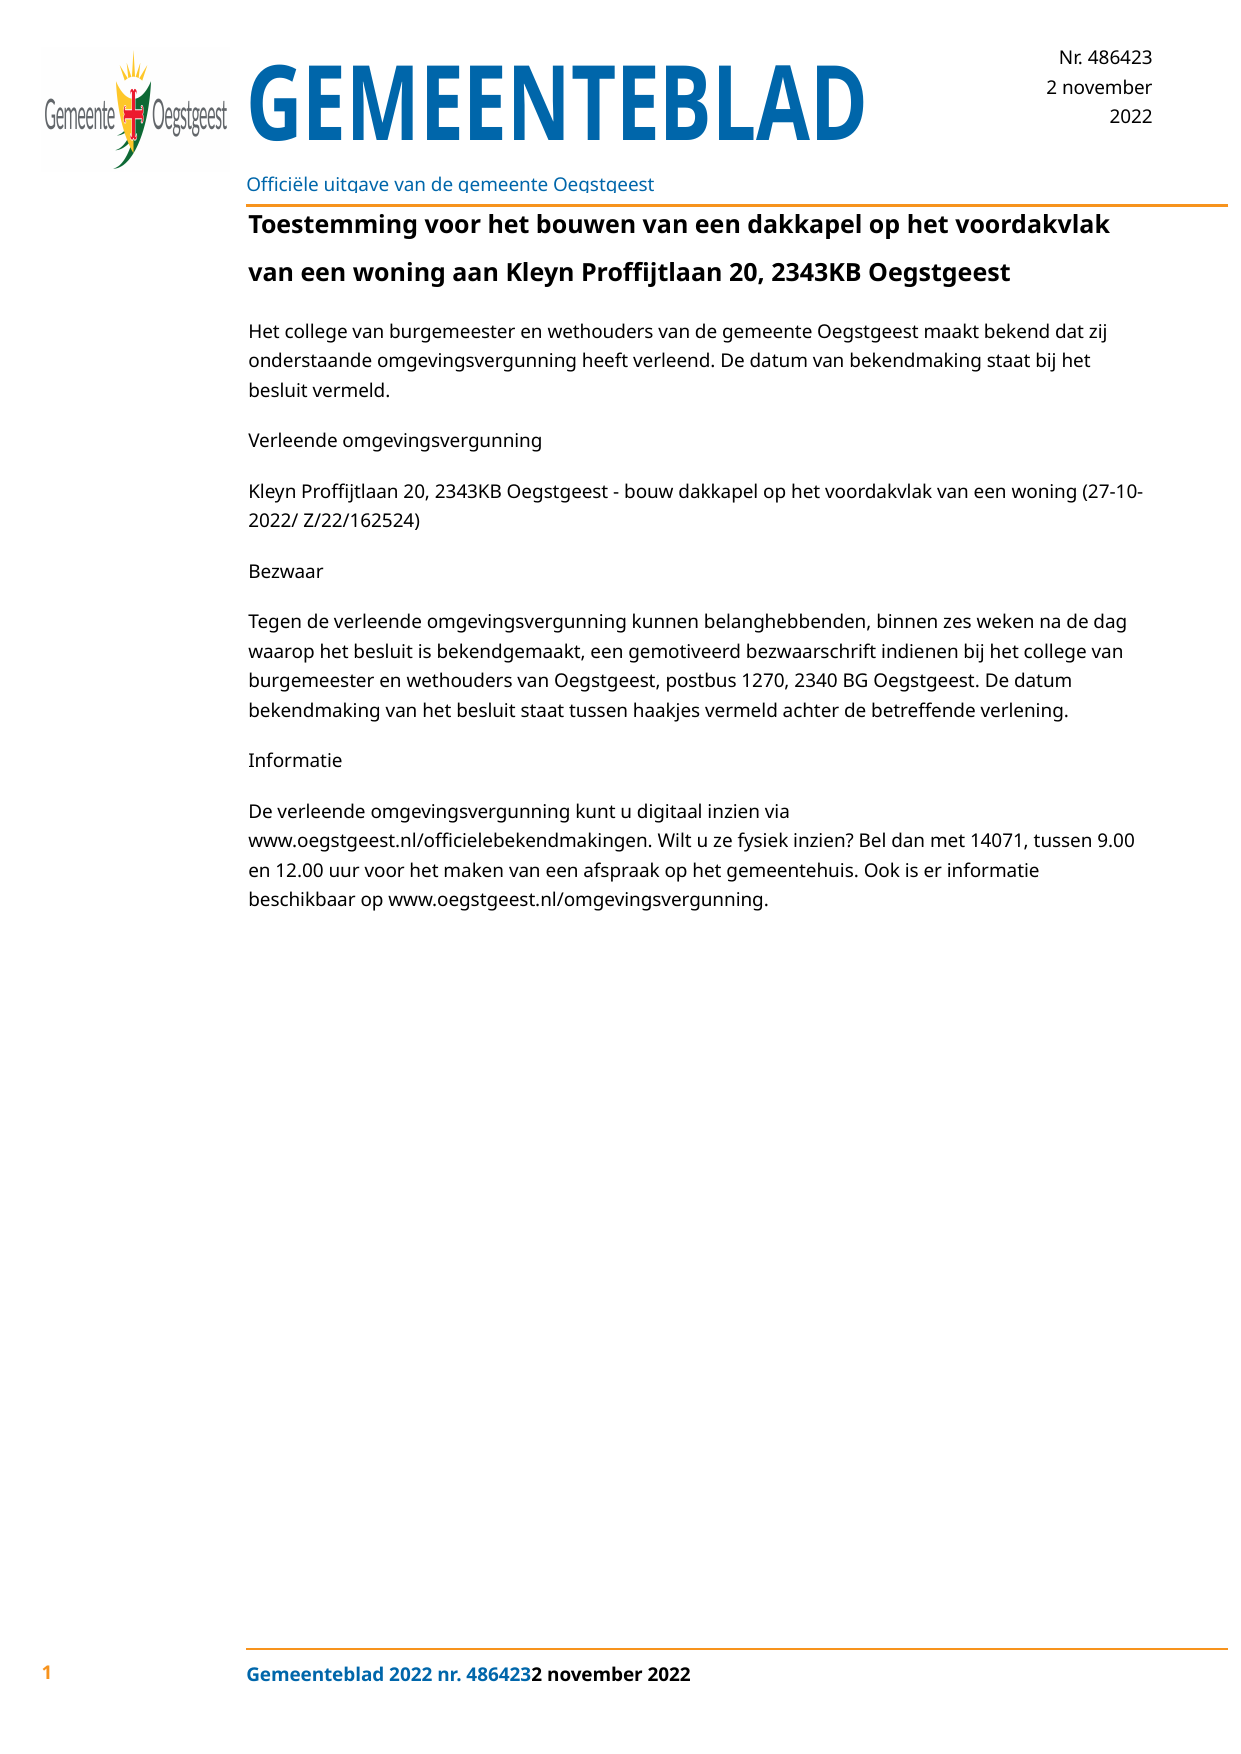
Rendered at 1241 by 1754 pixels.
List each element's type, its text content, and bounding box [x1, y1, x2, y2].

text Tegen de verleende omgevingsvergunning kunnen belanghebbenden, binnen zes weken na de dag waarop het besluit is bekendgemaakt, een gemotiveerd bezwaarschrift indienen bij het college van burgemeester en wethouders van Oegstgeest, postbus 1270, 2340 BG Oegstgeest. De datum bekendmaking van het besluit staat tussen haakjes vermeld achter de betreffende verlening. [248, 608, 1152, 723]
text Kleyn Proffijtlaan 20, 2343KB Oegstgeest - bouw dakkapel op het voordakvlak van een woning (27-10-2022/ Z/22/162524) [248, 478, 1152, 533]
text Verleende omgevingsvergunning [248, 427, 1152, 453]
picture [41, 47, 231, 172]
text De verleende omgevingsvergunning kunt u digitaal inzien via www.oegstgeest.nl/officielebekendmakingen. Wilt u ze fysiek inzien? Bel dan met 14071, tussen 9.00 en 12.00 uur voor het maken van een afspraak op het gemeentehuis. Ook is er informatie beschikbaar op www.oegstgeest.nl/omgevingsvergunning. [248, 798, 1152, 912]
text Toestemming voor het bouwen van een dakkapel op het voordakvlak van een woning aan Kleyn Proffijtlaan 20, 2343KB Oegstgeest [248, 207, 1152, 288]
text Het college van burgemeester en wethouders van de gemeente Oegstgeest maakt bekend dat zij onderstaande omgevingsvergunning heeft verleend. De datum van bekendmaking staat bij het besluit vermeld. [248, 318, 1152, 403]
text Bezwaar [248, 558, 1152, 584]
text Informatie [248, 747, 1152, 773]
